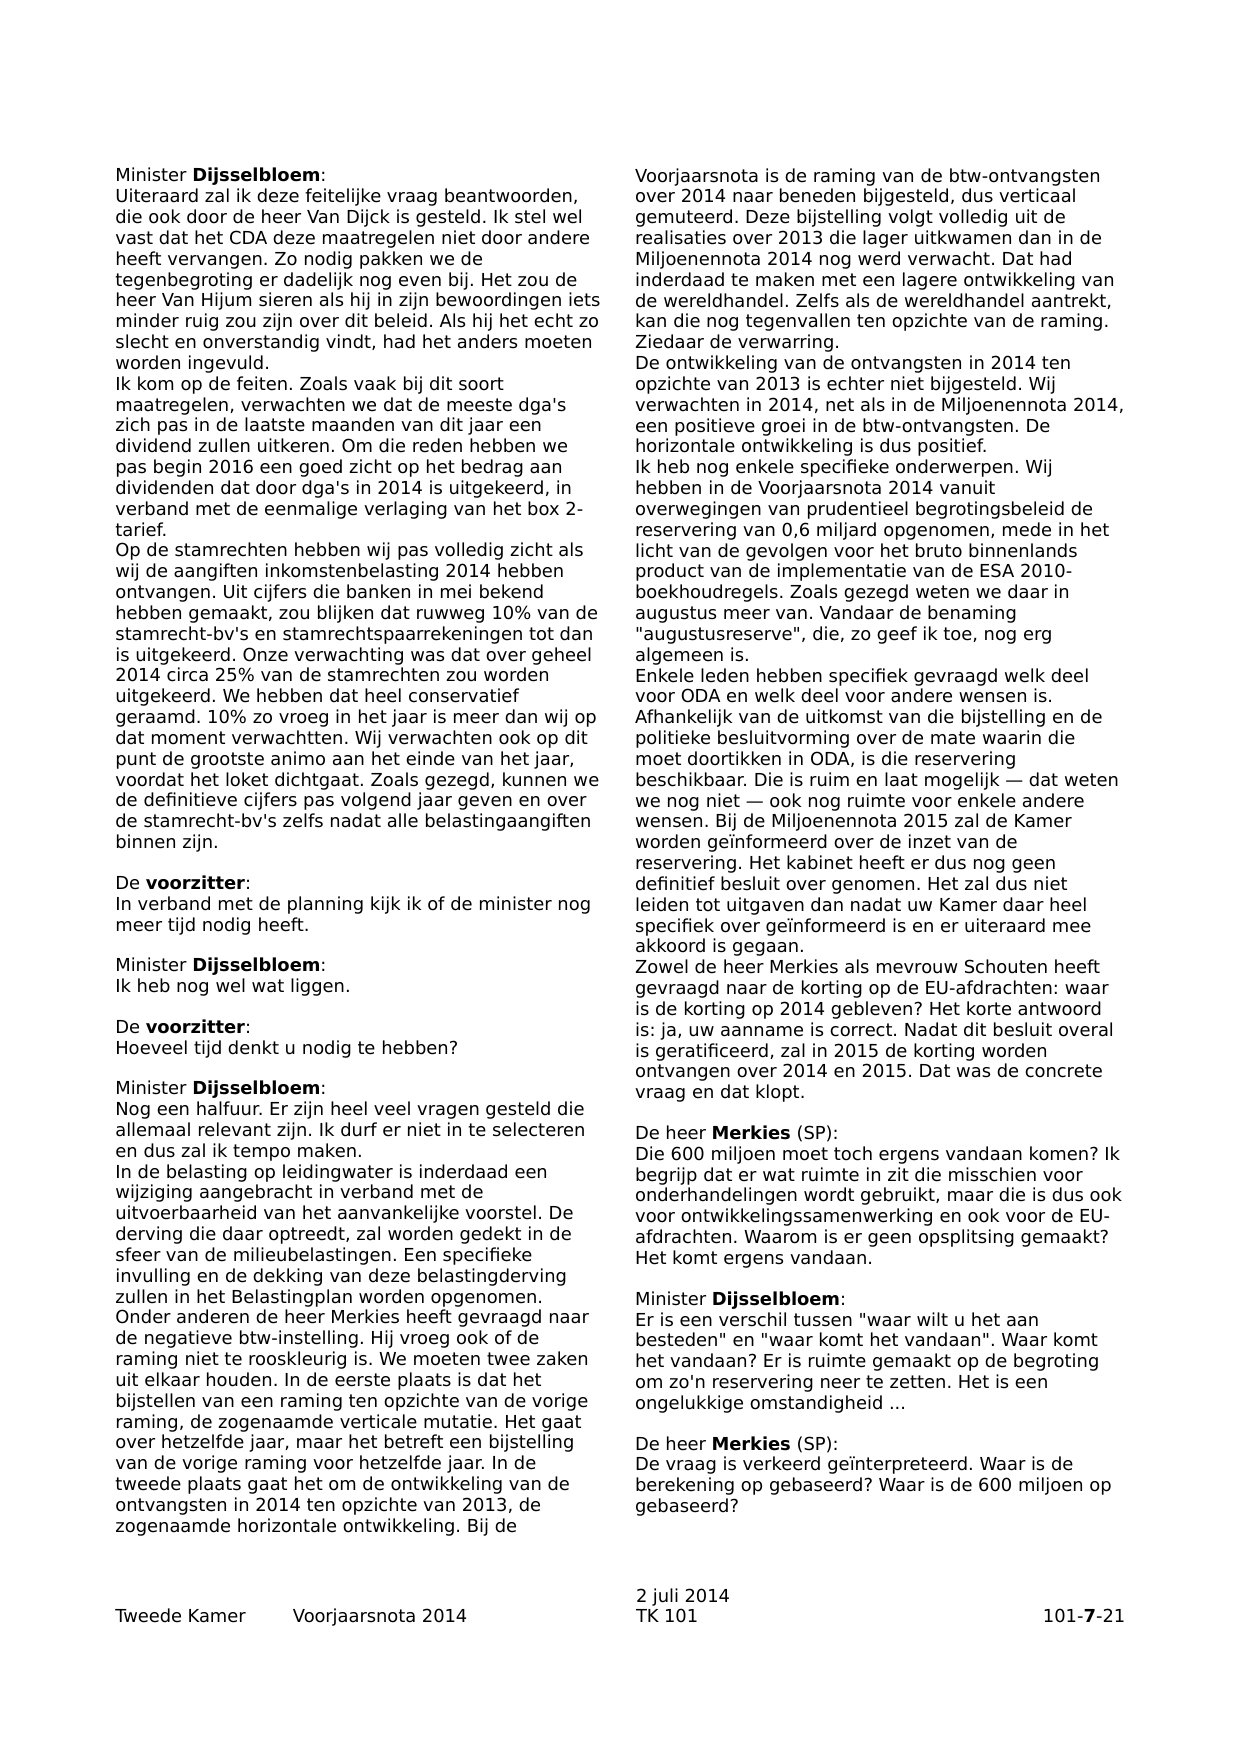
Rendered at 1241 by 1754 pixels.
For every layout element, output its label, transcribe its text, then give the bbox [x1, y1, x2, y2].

text Uiteraard zal ik deze feitelijke vraag beantwoorden, die ook door de heer Van Dijck is gesteld. Ik stel wel vast dat het CDA deze maatregelen niet door andere heeft vervangen. Zo nodig pakken we de tegenbegroting er dadelijk nog even bij. Het zou de heer Van Hijum sieren als hij in zijn bewoordingen iets minder ruig zou zijn over dit beleid. Als hij het echt zo slecht en onverstandig vindt, had het anders moeten worden ingevuld. [115, 186, 605, 373]
text Minister Dijsselbloem: [115, 1078, 605, 1099]
text Ik heb nog enkele specifieke onderwerpen. Wij hebben in de Voorjaarsnota 2014 vanuit overwegingen van prudentieel begrotingsbeleid de reservering van 0,6 miljard opgenomen, mede in het licht van de gevolgen voor het bruto binnenlands product van de implementatie van de ESA 2010-boekhoudregels. Zoals gezegd weten we daar in augustus meer van. Vandaar de benaming "augustusreserve", die, zo geef ik toe, nog erg algemeen is. [635, 457, 1125, 665]
text De vraag is verkeerd geïnterpreteerd. Waar is de berekening op gebaseerd? Waar is de 600 miljoen op gebaseerd? [635, 1454, 1125, 1517]
text Ik kom op de feiten. Zoals vaak bij dit soort maatregelen, verwachten we dat de meeste dga's zich pas in de laatste maanden van dit jaar een dividend zullen uitkeren. Om die reden hebben we pas begin 2016 een goed zicht op het bedrag aan dividenden dat door dga's in 2014 is uitgekeerd, in verband met de eenmalige verlaging van het box 2-tarief. [115, 373, 605, 540]
text Op de stamrechten hebben wij pas volledig zicht als wij de aangiften inkomstenbelasting 2014 hebben ontvangen. Uit cijfers die banken in mei bekend hebben gemaakt, zou blijken dat ruwweg 10% van de stamrecht-bv's en stamrechtspaarrekeningen tot dan is uitgekeerd. Onze verwachting was dat over geheel 2014 circa 25% van de stamrechten zou worden uitgekeerd. We hebben dat heel conservatief geraamd. 10% zo vroeg in het jaar is meer dan wij op dat moment verwachtten. Wij verwachten ook op dit punt de grootste animo aan het einde van het jaar, voordat het loket dichtgaat. Zoals gezegd, kunnen we de definitieve cijfers pas volgend jaar geven en over de stamrecht-bv's zelfs nadat alle belastingaangiften binnen zijn. [115, 540, 605, 853]
text Voorjaarsnota is de raming van de btw-ontvangsten over 2014 naar beneden bijgesteld, dus verticaal gemuteerd. Deze bijstelling volgt volledig uit de realisaties over 2013 die lager uitkwamen dan in de Miljoenennota 2014 nog werd verwacht. Dat had inderdaad te maken met een lagere ontwikkeling van de wereldhandel. Zelfs als de wereldhandel aantrekt, kan die nog tegenvallen ten opzichte van de raming. Ziedaar de verwarring. [635, 165, 1125, 353]
text Enkele leden hebben specifiek gevraagd welk deel voor ODA en welk deel voor andere wensen is. Afhankelijk van de uitkomst van die bijstelling en de politieke besluitvorming over de mate waarin die moet doortikken in ODA, is die reservering beschikbaar. Die is ruim en laat mogelijk — dat weten we nog niet — ook nog ruimte voor enkele andere wensen. Bij de Miljoenennota 2015 zal de Kamer worden geïnformeerd over de inzet van de reservering. Het kabinet heeft er dus nog geen definitief besluit over genomen. Het zal dus niet leiden tot uitgaven dan nadat uw Kamer daar heel specifiek over geïnformeerd is en er uiteraard mee akkoord is gegaan. [635, 665, 1125, 957]
text De heer Merkies (SP): [635, 1433, 1125, 1454]
text Hoeveel tijd denkt u nodig te hebben? [115, 1037, 605, 1058]
text De voorzitter: [115, 873, 605, 893]
text Minister Dijsselbloem: [635, 1288, 1125, 1309]
text Minister Dijsselbloem: [115, 955, 605, 976]
text De ontwikkeling van de ontvangsten in 2014 ten opzichte van 2013 is echter niet bijgesteld. Wij verwachten in 2014, net als in de Miljoenennota 2014, een positieve groei in de btw-ontvangsten. De horizontale ontwikkeling is dus positief. [635, 353, 1125, 457]
text De voorzitter: [115, 1017, 605, 1037]
text Ik heb nog wel wat liggen. [115, 976, 605, 997]
text Die 600 miljoen moet toch ergens vandaan komen? Ik begrijp dat er wat ruimte in zit die misschien voor onderhandelingen wordt gebruikt, maar die is dus ook voor ontwikkelingssamenwerking en ook voor de EU-afdrachten. Waarom is er geen opsplitsing gemaakt? Het komt ergens vandaan. [635, 1143, 1125, 1268]
text Zowel de heer Merkies als mevrouw Schouten heeft gevraagd naar de korting op de EU-afdrachten: waar is de korting op 2014 gebleven? Het korte antwoord is: ja, uw aanname is correct. Nadat dit besluit overal is geratificeerd, zal in 2015 de korting worden ontvangen over 2014 en 2015. Dat was de concrete vraag en dat klopt. [635, 957, 1125, 1103]
text Minister Dijsselbloem: [115, 165, 605, 186]
text Onder anderen de heer Merkies heeft gevraagd naar de negatieve btw-instelling. Hij vroeg ook of de raming niet te rooskleurig is. We moeten twee zaken uit elkaar houden. In de eerste plaats is dat het bijstellen van een raming ten opzichte van de vorige raming, de zogenaamde verticale mutatie. Het gaat over hetzelfde jaar, maar het betreft een bijstelling van de vorige raming voor hetzelfde jaar. In de tweede plaats gaat het om de ontwikkeling van de ontvangsten in 2014 ten opzichte van 2013, de zogenaamde horizontale ontwikkeling. Bij de [115, 1307, 605, 1536]
text Er is een verschil tussen "waar wilt u het aan besteden" en "waar komt het vandaan". Waar komt het vandaan? Er is ruimte gemaakt op de begroting om zo'n reservering neer te zetten. Het is een ongelukkige omstandigheid ... [635, 1309, 1125, 1413]
text Nog een halfuur. Er zijn heel veel vragen gesteld die allemaal relevant zijn. Ik durf er niet in te selecteren en dus zal ik tempo maken. [115, 1099, 605, 1161]
text In verband met de planning kijk ik of de minister nog meer tijd nodig heeft. [115, 893, 605, 935]
text In de belasting op leidingwater is inderdaad een wijziging aangebracht in verband met de uitvoerbaarheid van het aanvankelijke voorstel. De derving die daar optreedt, zal worden gedekt in de sfeer van de milieubelastingen. Een specifieke invulling en de dekking van deze belastingderving zullen in het Belastingplan worden opgenomen. [115, 1161, 605, 1307]
text De heer Merkies (SP): [635, 1123, 1125, 1143]
